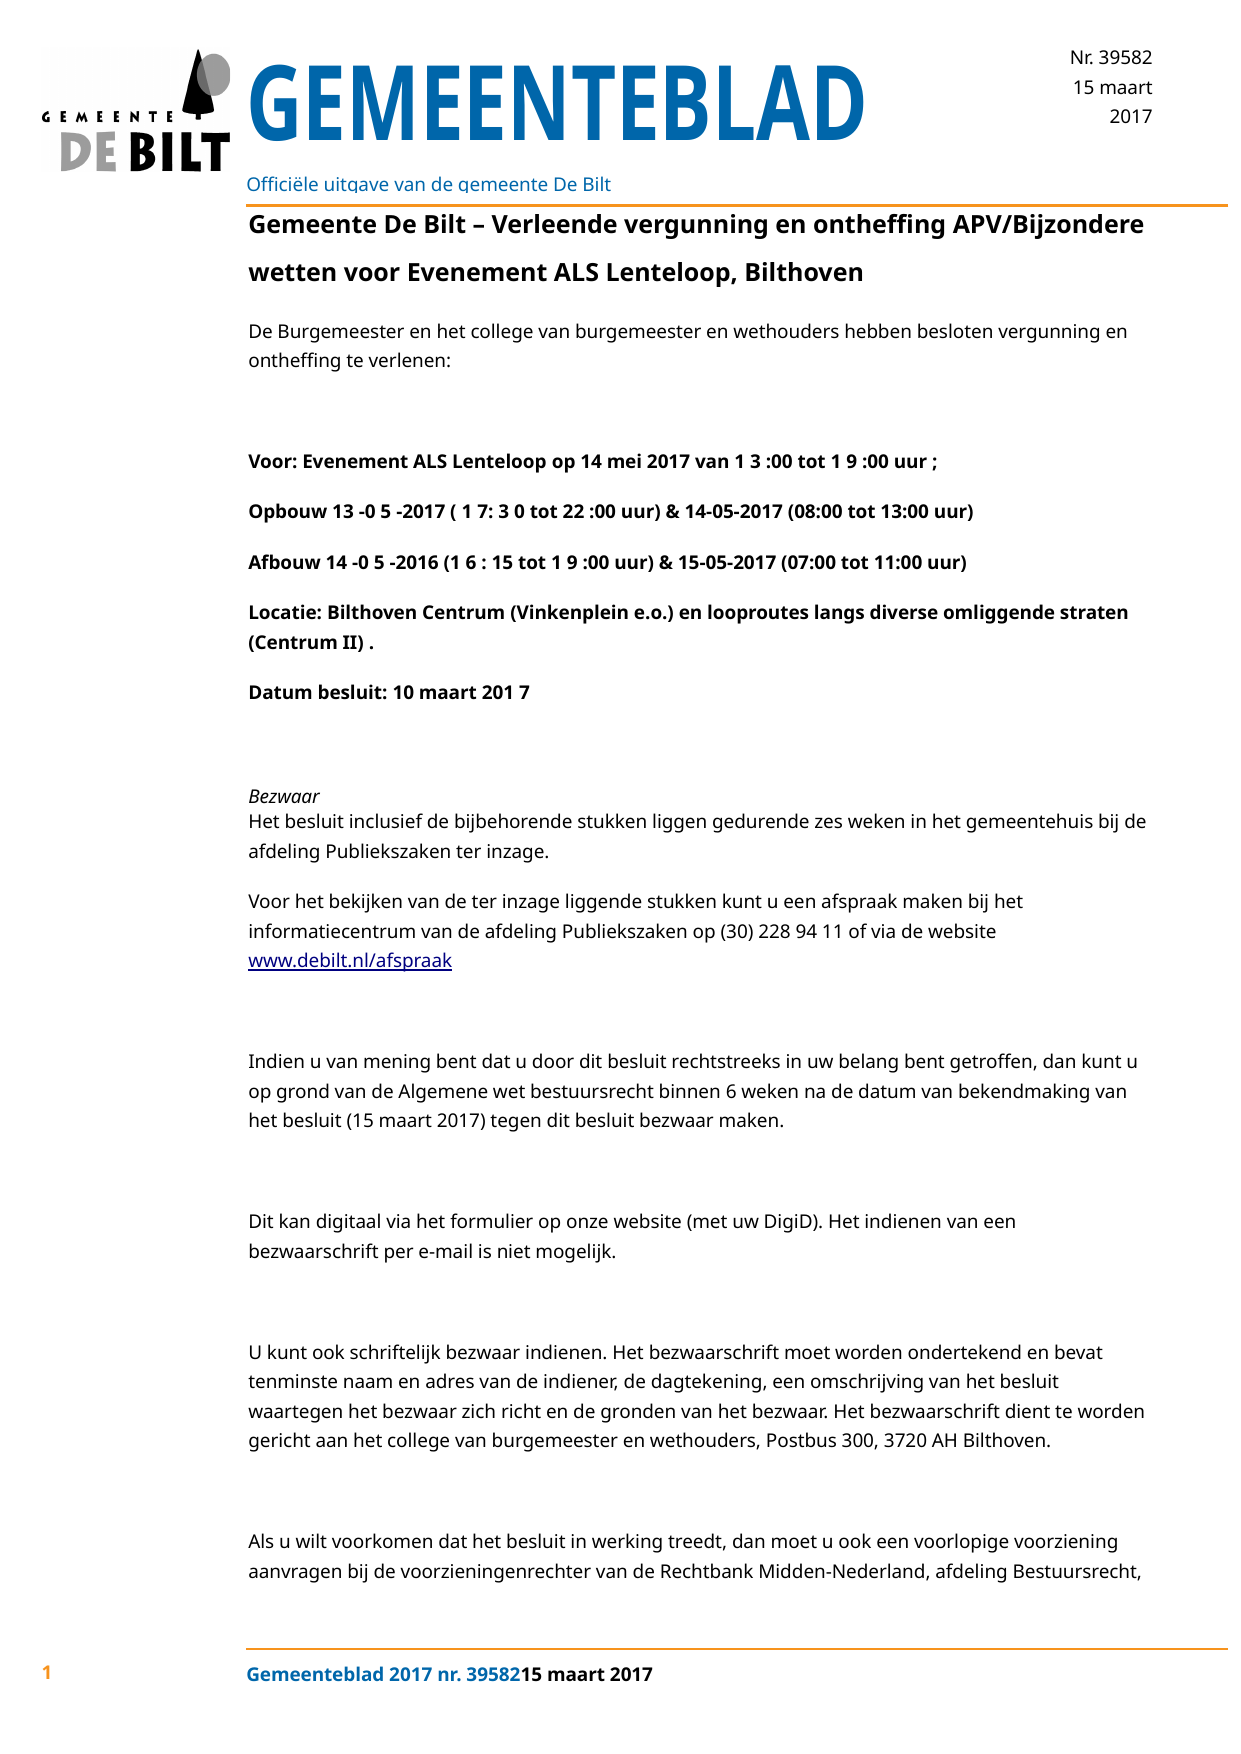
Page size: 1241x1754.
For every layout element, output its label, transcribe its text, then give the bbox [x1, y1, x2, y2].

text Indien u van mening bent dat u door dit besluit rechtstreeks in uw belang bent getroffen, dan kunt u op grond van de Algemene wet bestuursrecht binnen 6 weken na de datum van bekendmaking van het besluit (15 maart 2017) tegen dit besluit bezwaar maken. [248, 1048, 1152, 1133]
text Voor het bekijken van de ter inzage liggende stukken kunt u een afspraak maken bij het informatiecentrum van de afdeling Publiekszaken op (30) 228 94 11 of via de website www.debilt.nl/afspraak [248, 888, 1152, 973]
text Als u wilt voorkomen dat het besluit in werking treedt, dan moet u ook een voorlopige voorziening aanvragen bij de voorzieningenrechter van de Rechtbank Midden-Nederland, afdeling Bestuursrecht, [248, 1528, 1152, 1584]
text U kunt ook schriftelijk bezwaar indienen. Het bezwaarschrift moet worden ondertekend en bevat tenminste naam en adres van de indiener, de dagtekening, een omschrijving van het besluit waartegen het bezwaar zich richt en de gronden van het bezwaar. Het bezwaarschrift dient te worden gericht aan het college van burgemeester en wethouders, Postbus 300, 3720 AH Bilthoven. [248, 1339, 1152, 1453]
picture [41, 47, 231, 172]
text Voor: Evenement ALS Lenteloop op 14 mei 2017 van 1 3 :00 tot 1 9 :00 uur ; [248, 448, 1152, 474]
text Het besluit inclusief de bijbehorende stukken liggen gedurende zes weken in het gemeentehuis bij de afdeling Publiekszaken ter inzage. [248, 808, 1152, 864]
text Datum besluit: 10 maart 201 7 [248, 679, 1152, 705]
text Opbouw 13 -0 5 -2017 ( 1 7: 3 0 tot 22 :00 uur) & 14-05-2017 (08:00 tot 13:00 uur) [248, 499, 1152, 524]
text Bezwaar [248, 783, 1152, 808]
text Dit kan digitaal via het formulier op onze website (met uw DigiD). Het indienen van een bezwaarschrift per e-mail is niet mogelijk. [248, 1208, 1152, 1264]
text Gemeente De Bilt – Verleende vergunning en ontheffing APV/Bijzondere wetten voor Evenement ALS Lenteloop, Bilthoven [248, 207, 1152, 288]
text Afbouw 14 -0 5 -2016 (1 6 : 15 tot 1 9 :00 uur) & 15-05-2017 (07:00 tot 11:00 uur) [248, 549, 1152, 575]
text De Burgemeester en het college van burgemeester en wethouders hebben besloten vergunning en ontheffing te verlenen: [248, 318, 1152, 373]
text Locatie: Bilthoven Centrum (Vinkenplein e.o.) en looproutes langs diverse omliggende straten (Centrum II) . [248, 599, 1152, 655]
